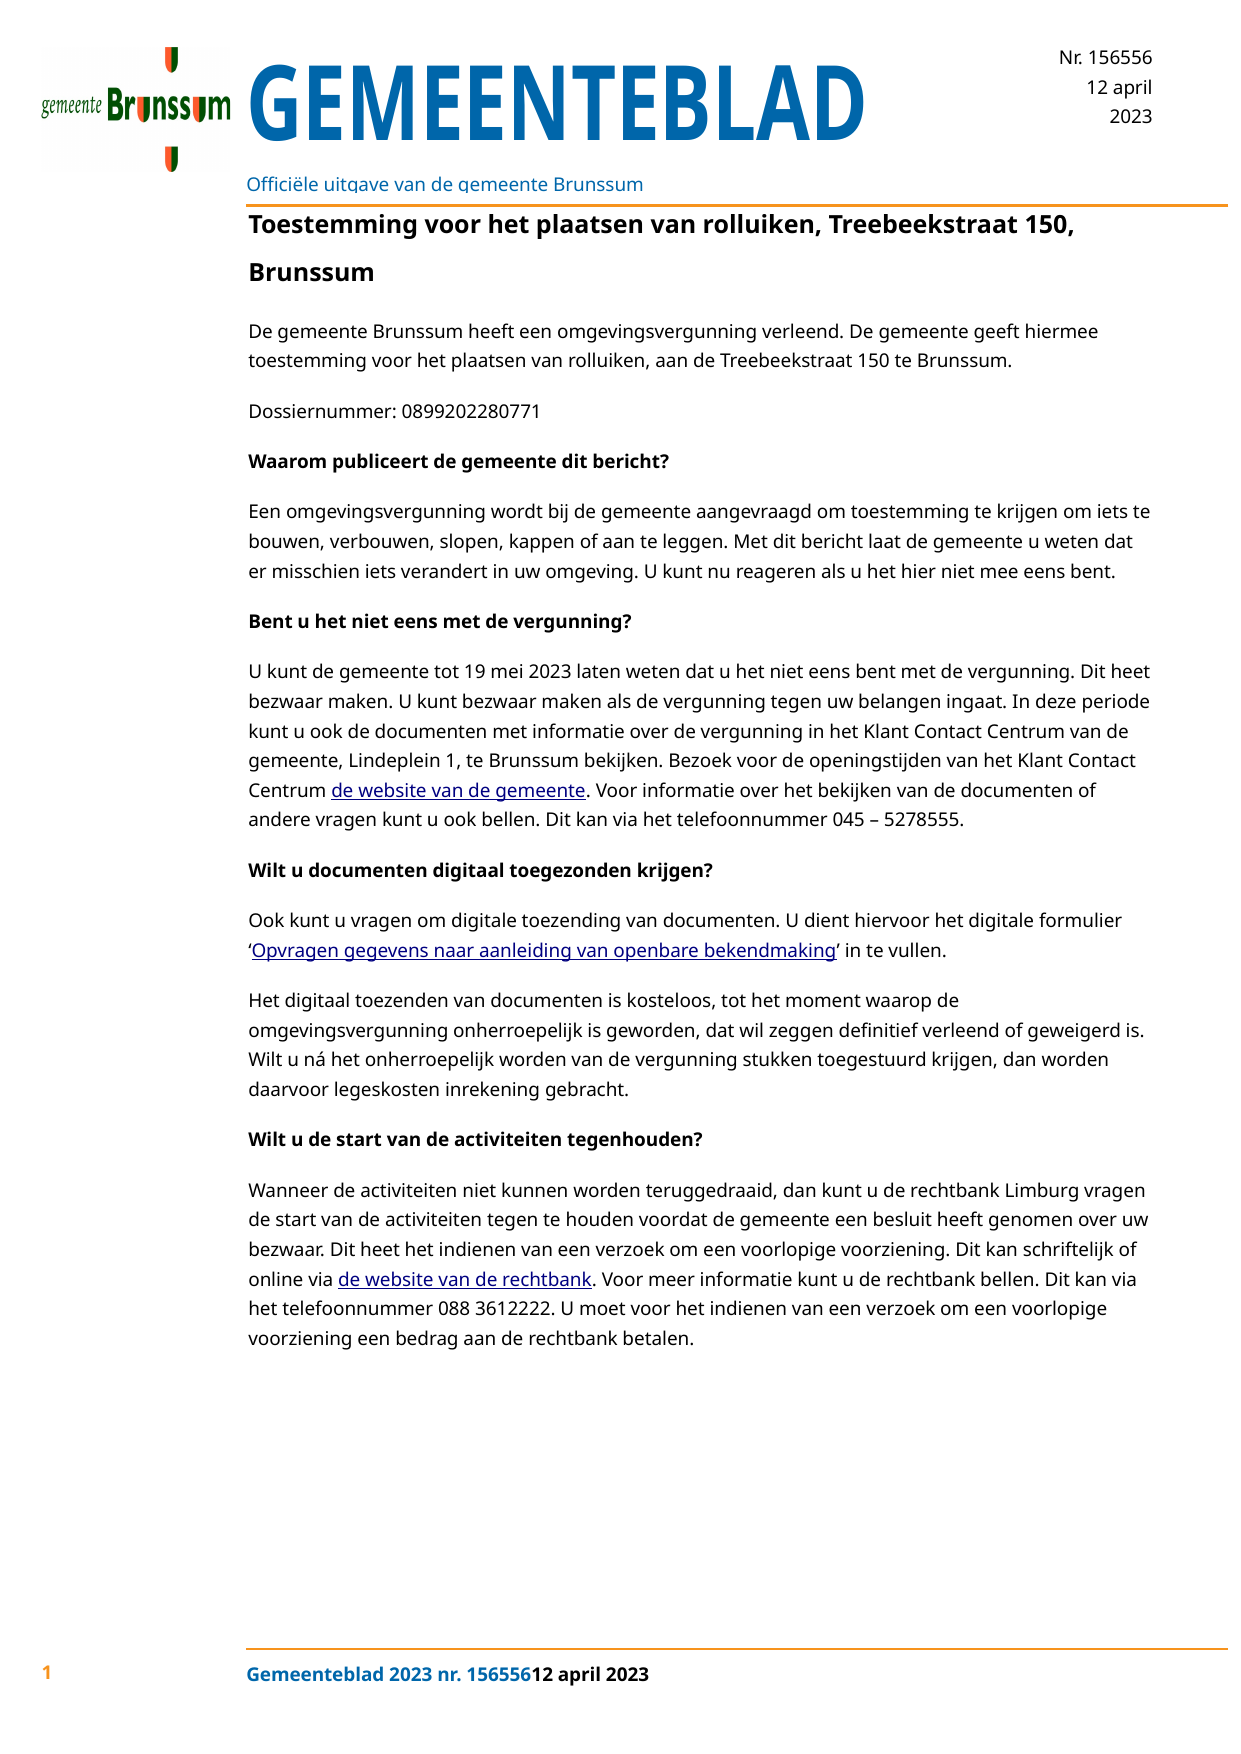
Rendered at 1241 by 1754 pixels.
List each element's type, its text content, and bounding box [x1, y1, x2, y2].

text Wanneer de activiteiten niet kunnen worden teruggedraaid, dan kunt u de rechtbank Limburg vragen de start van de activiteiten tegen te houden voordat de gemeente een besluit heeft genomen over uw bezwaar. Dit heet het indienen van een verzoek om een voorlopige voorziening. Dit kan schriftelijk of online via de website van de rechtbank. Voor meer informatie kunt u de rechtbank bellen. Dit kan via het telefoonnummer 088 3612222. U moet voor het indienen van een verzoek om een voorlopige voorziening een bedrag aan de rechtbank betalen. [248, 1177, 1152, 1351]
text Toestemming voor het plaatsen van rolluiken, Treebeekstraat 150, Brunssum [248, 207, 1152, 288]
text Wilt u de start van de activiteiten tegenhouden? [248, 1127, 1152, 1152]
picture [41, 47, 231, 172]
text U kunt de gemeente tot 19 mei 2023 laten weten dat u het niet eens bent met de vergunning. Dit heet bezwaar maken. U kunt bezwaar maken als de vergunning tegen uw belangen ingaat. In deze periode kunt u ook de documenten met informatie over de vergunning in het Klant Contact Centrum van de gemeente, Lindeplein 1, te Brunssum bekijken. Bezoek voor de openingstijden van het Klant Contact Centrum de website van de gemeente. Voor informatie over het bekijken van de documenten of andere vragen kunt u ook bellen. Dit kan via het telefoonnummer 045 – 5278555. [248, 659, 1152, 832]
text Het digitaal toezenden van documenten is kosteloos, tot het moment waarop de omgevingsvergunning onherroepelijk is geworden, dat wil zeggen definitief verleend of geweigerd is. Wilt u ná het onherroepelijk worden van de vergunning stukken toegestuurd krijgen, dan worden daarvoor legeskosten inrekening gebracht. [248, 987, 1152, 1102]
text Wilt u documenten digitaal toegezonden krijgen? [248, 857, 1152, 883]
text Waarom publiceert de gemeente dit bericht? [248, 448, 1152, 474]
text De gemeente Brunssum heeft een omgevingsvergunning verleend. De gemeente geeft hiermee toestemming voor het plaatsen van rolluiken, aan de Treebeekstraat 150 te Brunssum. [248, 318, 1152, 373]
text Bent u het niet eens met de vergunning? [248, 608, 1152, 634]
text Een omgevingsvergunning wordt bij de gemeente aangevraagd om toestemming te krijgen om iets te bouwen, verbouwen, slopen, kappen of aan te leggen. Met dit bericht laat de gemeente u weten dat er misschien iets verandert in uw omgeving. U kunt nu reageren als u het hier niet mee eens bent. [248, 499, 1152, 584]
text Ook kunt u vragen om digitale toezending van documenten. U dient hiervoor het digitale formulier ‘Opvragen gegevens naar aanleiding van openbare bekendmaking’ in te vullen. [248, 907, 1152, 963]
text Dossiernummer: 0899202280771 [248, 398, 1152, 424]
